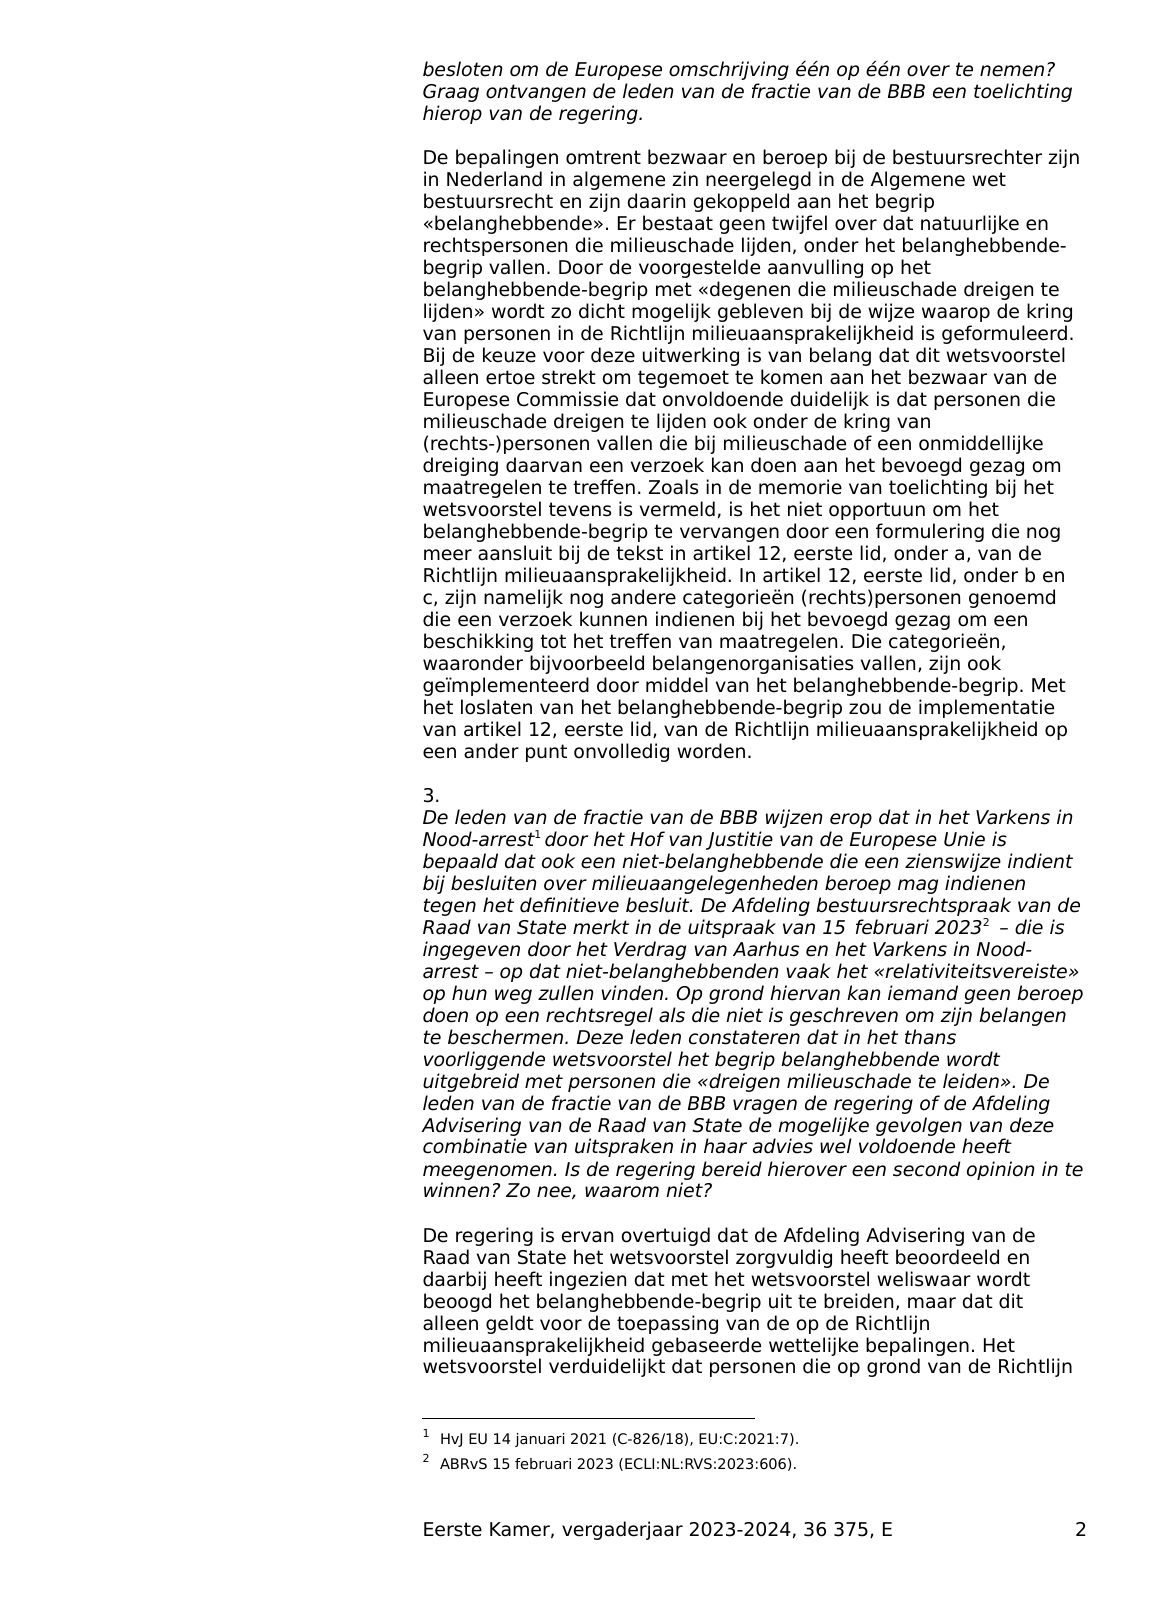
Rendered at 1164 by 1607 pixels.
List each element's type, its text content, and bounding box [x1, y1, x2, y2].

text 3. [422, 785, 1087, 807]
text HvJ EU 14 januari 2021 (C-826/18), EU:C:2021:7). [422, 1427, 1087, 1449]
text De bepalingen omtrent bezwaar en beroep bij de bestuursrechter zijn in Nederland in algemene zin neergelegd in de Algemene wet bestuursrecht en zijn daarin gekoppeld aan het begrip «belanghebbende». Er bestaat geen twijfel over dat natuurlijke en rechtspersonen die milieuschade lijden, onder het belanghebbende-begrip vallen. Door de voorgestelde aanvulling op het belanghebbende-begrip met «degenen die milieuschade dreigen te lijden» wordt zo dicht mogelijk gebleven bij de wijze waarop de kring van personen in de Richtlijn milieuaansprakelijkheid is geformuleerd. Bij de keuze voor deze uitwerking is van belang dat dit wetsvoorstel alleen ertoe strekt om tegemoet te komen aan het bezwaar van de Europese Commissie dat onvoldoende duidelijk is dat personen die milieuschade dreigen te lijden ook onder de kring van (rechts-)personen vallen die bij milieuschade of een onmiddellijke dreiging daarvan een verzoek kan doen aan het bevoegd gezag om maatregelen te treffen. Zoals in de memorie van toelichting bij het wetsvoorstel tevens is vermeld, is het niet opportuun om het belanghebbende-begrip te vervangen door een formulering die nog meer aansluit bij de tekst in artikel 12, eerste lid, onder a, van de Richtlijn milieuaansprakelijkheid. In artikel 12, eerste lid, onder b en c, zijn namelijk nog andere categorieën (rechts)personen genoemd die een verzoek kunnen indienen bij het bevoegd gezag om een beschikking tot het treffen van maatregelen. Die categorieën, waaronder bijvoorbeeld belangenorganisaties vallen, zijn ook geïmplementeerd door middel van het belanghebbende-begrip. Met het loslaten van het belanghebbende-begrip zou de implementatie van artikel 12, eerste lid, van de Richtlijn milieuaansprakelijkheid op een ander punt onvolledig worden. [422, 147, 1087, 763]
text De leden van de fractie van de BBB wijzen erop dat in het Varkens in Nood-arrestdoor het Hof van Justitie van de Europese Unie is bepaald dat ook een niet-belanghebbende die een zienswijze indient bij besluiten over milieuaangelegenheden beroep mag indienen tegen het definitieve besluit. De Afdeling bestuursrechtspraak van de Raad van State merkt in de uitspraak van 15 februari 2023 – die is ingegeven door het Verdrag van Aarhus en het Varkens in Nood-arrest – op dat niet-belanghebbenden vaak het «relativiteitsvereiste» op hun weg zullen vinden. Op grond hiervan kan iemand geen beroep doen op een rechtsregel als die niet is geschreven om zijn belangen te beschermen. Deze leden constateren dat in het thans voorliggende wetsvoorstel het begrip belanghebbende wordt uitgebreid met personen die «dreigen milieuschade te leiden». De leden van de fractie van de BBB vragen de regering of de Afdeling Advisering van de Raad van State de mogelijke gevolgen van deze combinatie van uitspraken in haar advies wel voldoende heeft meegenomen. Is de regering bereid hierover een second opinion in te winnen? Zo nee, waarom niet? [422, 807, 1087, 1202]
text ABRvS 15 februari 2023 (ECLI:NL:RVS:2023:606). [422, 1452, 1087, 1474]
text De regering is ervan overtuigd dat de Afdeling Advisering van de Raad van State het wetsvoorstel zorgvuldig heeft beoordeeld en daarbij heeft ingezien dat met het wetsvoorstel weliswaar wordt beoogd het belanghebbende-begrip uit te breiden, maar dat dit alleen geldt voor de toepassing van de op de Richtlijn milieuaansprakelijkheid gebaseerde wettelijke bepalingen. Het wetsvoorstel verduidelijkt dat personen die op grond van de Richtlijn [422, 1224, 1087, 1378]
text besloten om de Europese omschrijving één op één over te nemen? Graag ontvangen de leden van de fractie van de BBB een toelichting hierop van de regering. [422, 59, 1087, 125]
